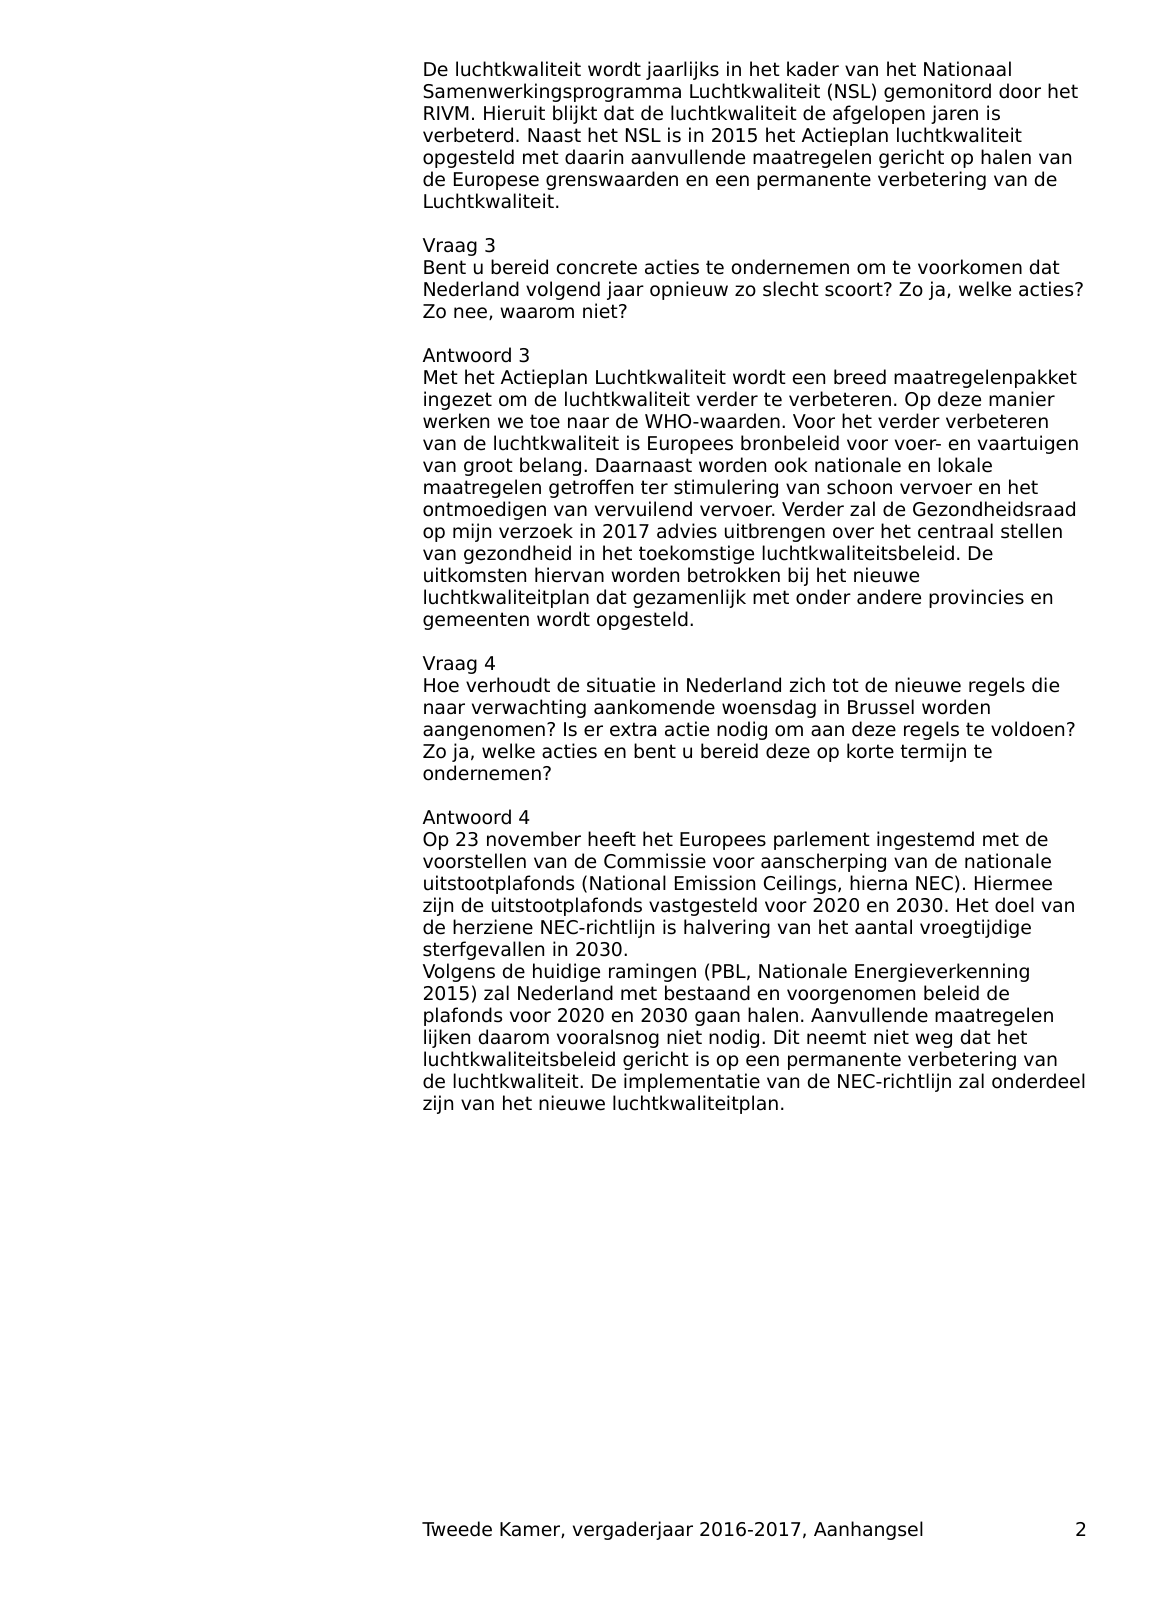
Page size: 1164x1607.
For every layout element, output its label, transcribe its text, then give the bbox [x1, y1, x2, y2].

text Met het Actieplan Luchtkwaliteit wordt een breed maatregelenpakket ingezet om de luchtkwaliteit verder te verbeteren. Op deze manier werken we toe naar de WHO-waarden. Voor het verder verbeteren van de luchtkwaliteit is Europees bronbeleid voor voer- en vaartuigen van groot belang. Daarnaast worden ook nationale en lokale maatregelen getroffen ter stimulering van schoon vervoer en het ontmoedigen van vervuilend vervoer. Verder zal de Gezondheidsraad op mijn verzoek in 2017 advies uitbrengen over het centraal stellen van gezondheid in het toekomstige luchtkwaliteitsbeleid. De uitkomsten hiervan worden betrokken bij het nieuwe luchtkwaliteitplan dat gezamenlijk met onder andere provincies en gemeenten wordt opgesteld. [422, 367, 1087, 631]
text Op 23 november heeft het Europees parlement ingestemd met de voorstellen van de Commissie voor aanscherping van de nationale uitstootplafonds (National Emission Ceilings, hierna NEC). Hiermee zijn de uitstootplafonds vastgesteld voor 2020 en 2030. Het doel van de herziene NEC-richtlijn is halvering van het aantal vroegtijdige sterfgevallen in 2030. [422, 829, 1087, 961]
text De luchtkwaliteit wordt jaarlijks in het kader van het Nationaal Samenwerkingsprogramma Luchtkwaliteit (NSL) gemonitord door het RIVM. Hieruit blijkt dat de luchtkwaliteit de afgelopen jaren is verbeterd. Naast het NSL is in 2015 het Actieplan luchtkwaliteit opgesteld met daarin aanvullende maatregelen gericht op halen van de Europese grenswaarden en een permanente verbetering van de Luchtkwaliteit. [422, 59, 1087, 213]
text Volgens de huidige ramingen (PBL, Nationale Energieverkenning 2015) zal Nederland met bestaand en voorgenomen beleid de plafonds voor 2020 en 2030 gaan halen. Aanvullende maatregelen lijken daarom vooralsnog niet nodig. Dit neemt niet weg dat het luchtkwaliteitsbeleid gericht is op een permanente verbetering van de luchtkwaliteit. De implementatie van de NEC-richtlijn zal onderdeel zijn van het nieuwe luchtkwaliteitplan. [422, 961, 1087, 1115]
text Bent u bereid concrete acties te ondernemen om te voorkomen dat Nederland volgend jaar opnieuw zo slecht scoort? Zo ja, welke acties? Zo nee, waarom niet? [422, 257, 1087, 323]
text Antwoord 3 [422, 345, 1087, 367]
text Vraag 4 [422, 653, 1087, 675]
text Antwoord 4 [422, 807, 1087, 829]
text Hoe verhoudt de situatie in Nederland zich tot de nieuwe regels die naar verwachting aankomende woensdag in Brussel worden aangenomen? Is er extra actie nodig om aan deze regels te voldoen? Zo ja, welke acties en bent u bereid deze op korte termijn te ondernemen? [422, 675, 1087, 785]
text Vraag 3 [422, 235, 1087, 257]
